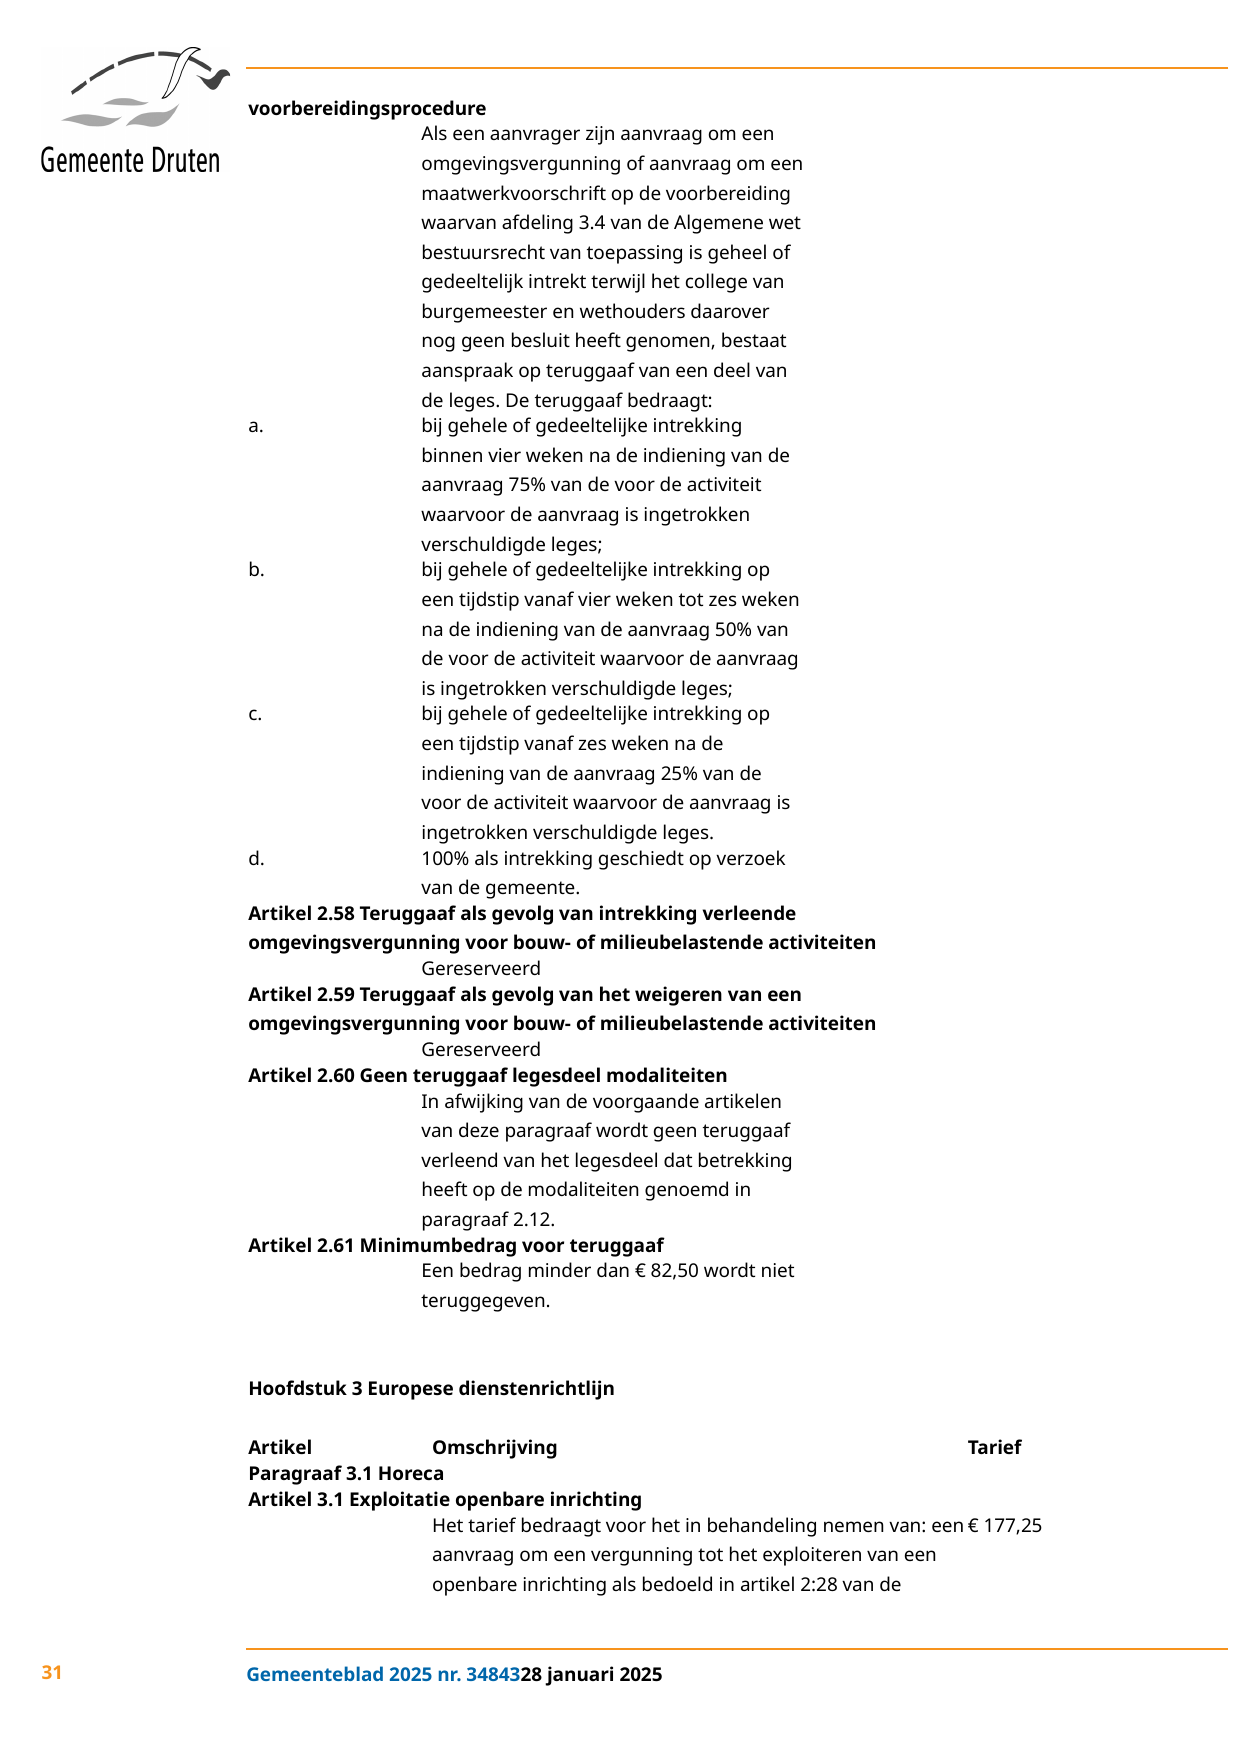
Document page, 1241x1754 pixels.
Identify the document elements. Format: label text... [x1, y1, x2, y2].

table_cell [805, 413, 978, 557]
table_cell Als een aanvrager zijn aanvraag om een omgevingsvergunning of aanvraag om een maatwerkvoorschrift op de voorbereiding waarvan afdeling 3.4 van de Algemene wet bestuursrecht van toepassing is geheel of gedeeltelijk intrekt terwijl het college van burgemeester en wethouders daarover nog geen besluit heeft genomen, bestaat aanspraak op teruggaaf van een deel van de leges. De teruggaaf bedraagt: [421, 121, 805, 412]
table_cell [979, 557, 1152, 701]
table_cell [979, 413, 1152, 557]
table_cell [979, 1258, 1152, 1313]
table_cell d. [248, 845, 421, 900]
table_cell [979, 701, 1152, 845]
table_cell [805, 955, 978, 981]
table_cell bij gehele of gedeeltelijke intrekking op een tijdstip vanaf zes weken na de indiening van de aanvraag 25% van de voor de activiteit waarvoor de aanvraag is ingetrokken verschuldigde leges. [421, 701, 805, 845]
table_cell bij gehele of gedeeltelijke intrekking binnen vier weken na de indiening van de aanvraag 75% van de voor de activiteit waarvoor de aanvraag is ingetrokken verschuldigde leges; [421, 413, 805, 557]
table_header Artikel [248, 1435, 432, 1460]
table_cell [805, 845, 978, 900]
table_cell [805, 1088, 978, 1232]
table_cell Artikel 2.59 Teruggaaf als gevolg van het weigeren van een omgevingsvergunning voor bouw- of milieubelastende activiteiten [248, 981, 978, 1036]
table_cell [979, 845, 1152, 900]
table_cell Artikel 3.1 Exploitatie openbare inrichting [248, 1486, 1152, 1512]
table_cell [248, 1258, 421, 1313]
table_cell [805, 1036, 978, 1062]
table_cell a. [248, 413, 421, 557]
table_cell bij gehele of gedeeltelijke intrekking op een tijdstip vanaf vier weken tot zes weken na de indiening van de aanvraag 50% van de voor de activiteit waarvoor de aanvraag is ingetrokken verschuldigde leges; [421, 557, 805, 701]
table_cell [979, 955, 1152, 981]
table_cell Gereserveerd [421, 955, 805, 981]
table_cell Artikel 2.58 Teruggaaf als gevolg van intrekking verleende omgevingsvergunning voor bouw- of milieubelastende activiteiten [248, 900, 978, 955]
table_cell 100% als intrekking geschiedt op verzoek van de gemeente. [421, 845, 805, 900]
table_cell [805, 1258, 978, 1313]
table_cell Paragraaf 3.1 Horeca [248, 1460, 1152, 1486]
table_cell b. [248, 557, 421, 701]
table_cell [248, 1088, 421, 1232]
table_cell voorbereidingsprocedure [248, 95, 978, 121]
table_cell [805, 701, 978, 845]
table_cell [805, 121, 978, 412]
table_cell Artikel 2.60 Geen teruggaaf legesdeel modaliteiten [248, 1062, 978, 1088]
table_cell Artikel 2.61 Minimumbedrag voor teruggaaf [248, 1232, 978, 1258]
table_header Tarief [968, 1435, 1152, 1460]
table_cell c. [248, 701, 421, 845]
picture [41, 47, 231, 172]
table_cell In afwijking van de voorgaande artikelen van deze paragraaf wordt geen teruggaaf verleend van het legesdeel dat betrekking heeft op de modaliteiten genoemd in paragraaf 2.12. [421, 1088, 805, 1232]
text Hoofdstuk 3 Europese dienstenrichtlijn [248, 1375, 1152, 1401]
table_cell [805, 557, 978, 701]
table_cell € 177,25 [968, 1512, 1152, 1597]
table_cell [979, 1036, 1152, 1062]
table_cell [248, 955, 421, 981]
table_cell Een bedrag minder dan € 82,50 wordt niet teruggegeven. [421, 1258, 805, 1313]
table_header Omschrijving [432, 1435, 968, 1460]
table_cell [979, 121, 1152, 412]
table_cell [248, 121, 421, 412]
table_cell [248, 1036, 421, 1062]
table_cell Gereserveerd [421, 1036, 805, 1062]
table_cell [979, 1088, 1152, 1232]
table_cell Het tarief bedraagt voor het in behandeling nemen van: een aanvraag om een vergunning tot het exploiteren van een openbare inrichting als bedoeld in artikel 2:28 van de [432, 1512, 968, 1597]
table_cell [248, 1512, 432, 1597]
